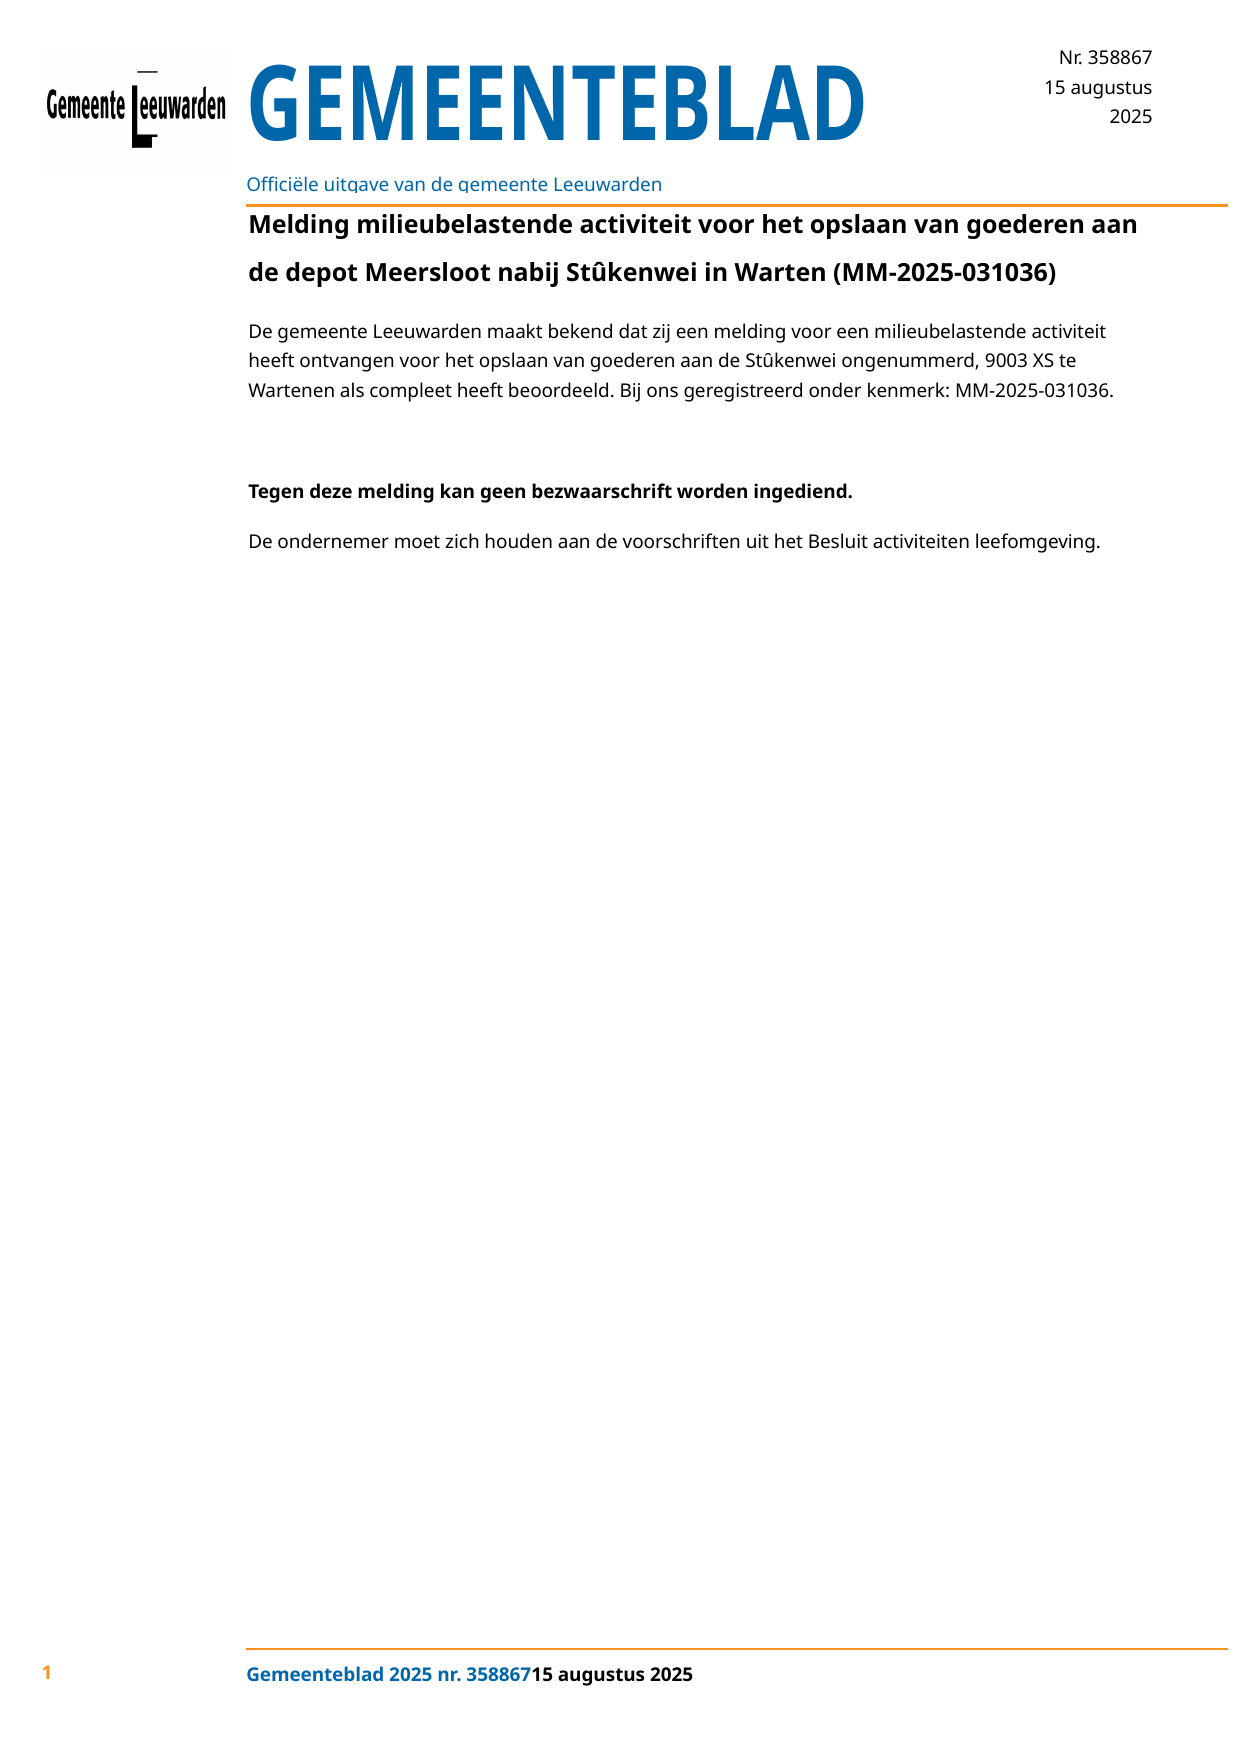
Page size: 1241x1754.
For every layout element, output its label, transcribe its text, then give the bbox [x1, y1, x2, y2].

text Melding milieubelastende activiteit voor het opslaan van goederen aan de depot Meersloot nabij Stûkenwei in Warten (MM-2025-031036) [248, 207, 1152, 288]
picture [41, 47, 231, 172]
text De gemeente Leeuwarden maakt bekend dat zij een melding voor een milieubelastende activiteit heeft ontvangen voor het opslaan van goederen aan de Stȗkenwei ongenummerd, 9003 XS te Wartenen als compleet heeft beoordeeld. Bij ons geregistreerd onder kenmerk: MM-2025-031036. [248, 318, 1152, 403]
text De ondernemer moet zich houden aan de voorschriften uit het Besluit activiteiten leefomgeving. [248, 528, 1152, 554]
text Tegen deze melding kan geen bezwaarschrift worden ingediend. [248, 478, 1152, 504]
